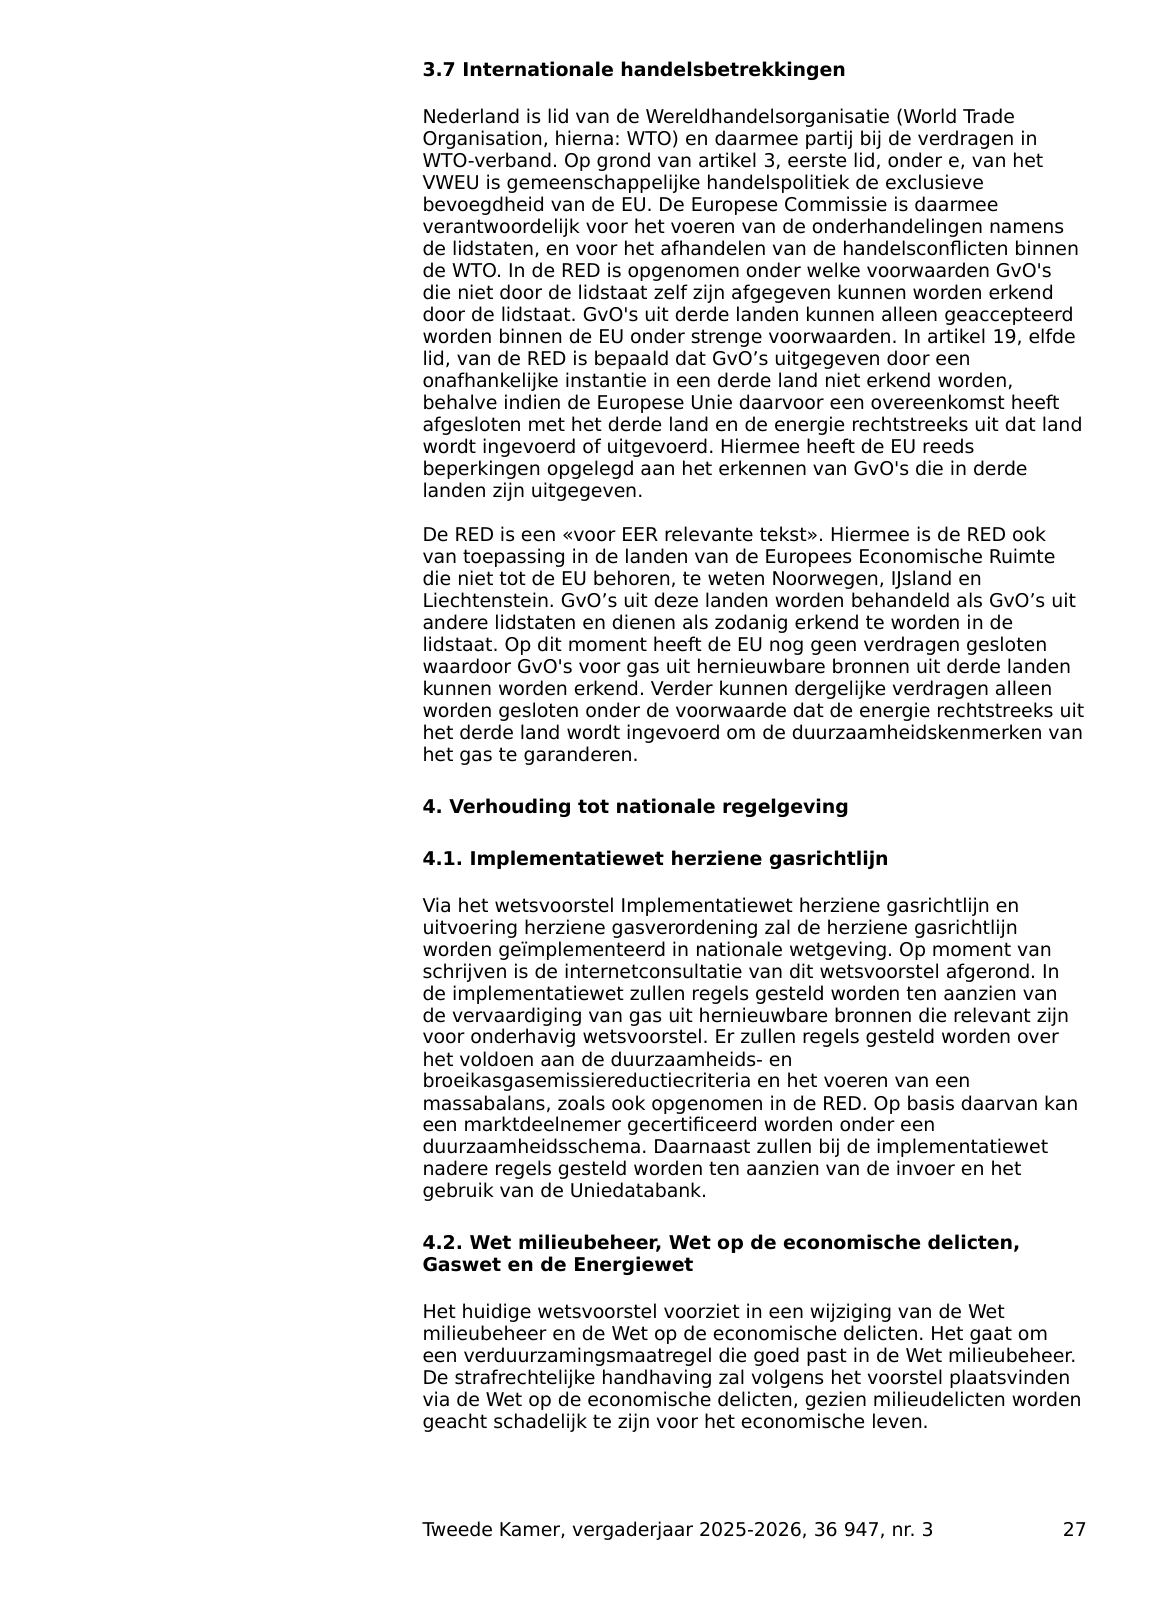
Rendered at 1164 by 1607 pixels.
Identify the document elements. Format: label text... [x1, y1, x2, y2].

text De RED is een «voor EER relevante tekst». Hiermee is de RED ook van toepassing in de landen van de Europees Economische Ruimte die niet tot de EU behoren, te weten Noorwegen, IJsland en Liechtenstein. GvO’s uit deze landen worden behandeld als GvO’s uit andere lidstaten en dienen als zodanig erkend te worden in de lidstaat. Op dit moment heeft de EU nog geen verdragen gesloten waardoor GvO's voor gas uit hernieuwbare bronnen uit derde landen kunnen worden erkend. Verder kunnen dergelijke verdragen alleen worden gesloten onder de voorwaarde dat de energie rechtstreeks uit het derde land wordt ingevoerd om de duurzaamheidskenmerken van het gas te garanderen. [422, 524, 1087, 766]
subtitle 4.2. Wet milieubeheer, Wet op de economische delicten, Gaswet en de Energiewet [422, 1232, 1087, 1276]
text Het huidige wetsvoorstel voorziet in een wijziging van de Wet milieubeheer en de Wet op de economische delicten. Het gaat om een verduurzamingsmaatregel die goed past in de Wet milieubeheer. De strafrechtelijke handhaving zal volgens het voorstel plaatsvinden via de Wet op de economische delicten, gezien milieudelicten worden geacht schadelijk te zijn voor het economische leven. [422, 1301, 1087, 1433]
text Nederland is lid van de Wereldhandelsorganisatie (World Trade Organisation, hierna: WTO) en daarmee partij bij de verdragen in WTO-verband. Op grond van artikel 3, eerste lid, onder e, van het VWEU is gemeenschappelijke handelspolitiek de exclusieve bevoegdheid van de EU. De Europese Commissie is daarmee verantwoordelijk voor het voeren van de onderhandelingen namens de lidstaten, en voor het afhandelen van de handelsconflicten binnen de WTO. In de RED is opgenomen onder welke voorwaarden GvO's die niet door de lidstaat zelf zijn afgegeven kunnen worden erkend door de lidstaat. GvO's uit derde landen kunnen alleen geaccepteerd worden binnen de EU onder strenge voorwaarden. In artikel 19, elfde lid, van de RED is bepaald dat GvO’s uitgegeven door een onafhankelijke instantie in een derde land niet erkend worden, behalve indien de Europese Unie daarvoor een overeenkomst heeft afgesloten met het derde land en de energie rechtstreeks uit dat land wordt ingevoerd of uitgevoerd. Hiermee heeft de EU reeds beperkingen opgelegd aan het erkennen van GvO's die in derde landen zijn uitgegeven. [422, 106, 1087, 502]
text Via het wetsvoorstel Implementatiewet herziene gasrichtlijn en uitvoering herziene gasverordening zal de herziene gasrichtlijn worden geïmplementeerd in nationale wetgeving. Op moment van schrijven is de internetconsultatie van dit wetsvoorstel afgerond. In de implementatiewet zullen regels gesteld worden ten aanzien van de vervaardiging van gas uit hernieuwbare bronnen die relevant zijn voor onderhavig wetsvoorstel. Er zullen regels gesteld worden over het voldoen aan de duurzaamheids- en broeikasgasemissiereductiecriteria en het voeren van een massabalans, zoals ook opgenomen in de RED. Op basis daarvan kan een marktdeelnemer gecertificeerd worden onder een duurzaamheidsschema. Daarnaast zullen bij de implementatiewet nadere regels gesteld worden ten aanzien van de invoer en het gebruik van de Uniedatabank. [422, 894, 1087, 1202]
subtitle 4. Verhouding tot nationale regelgeving [422, 796, 1087, 818]
subtitle 4.1. Implementatiewet herziene gasrichtlijn [422, 848, 1087, 869]
subtitle 3.7 Internationale handelsbetrekkingen [422, 59, 1087, 81]
